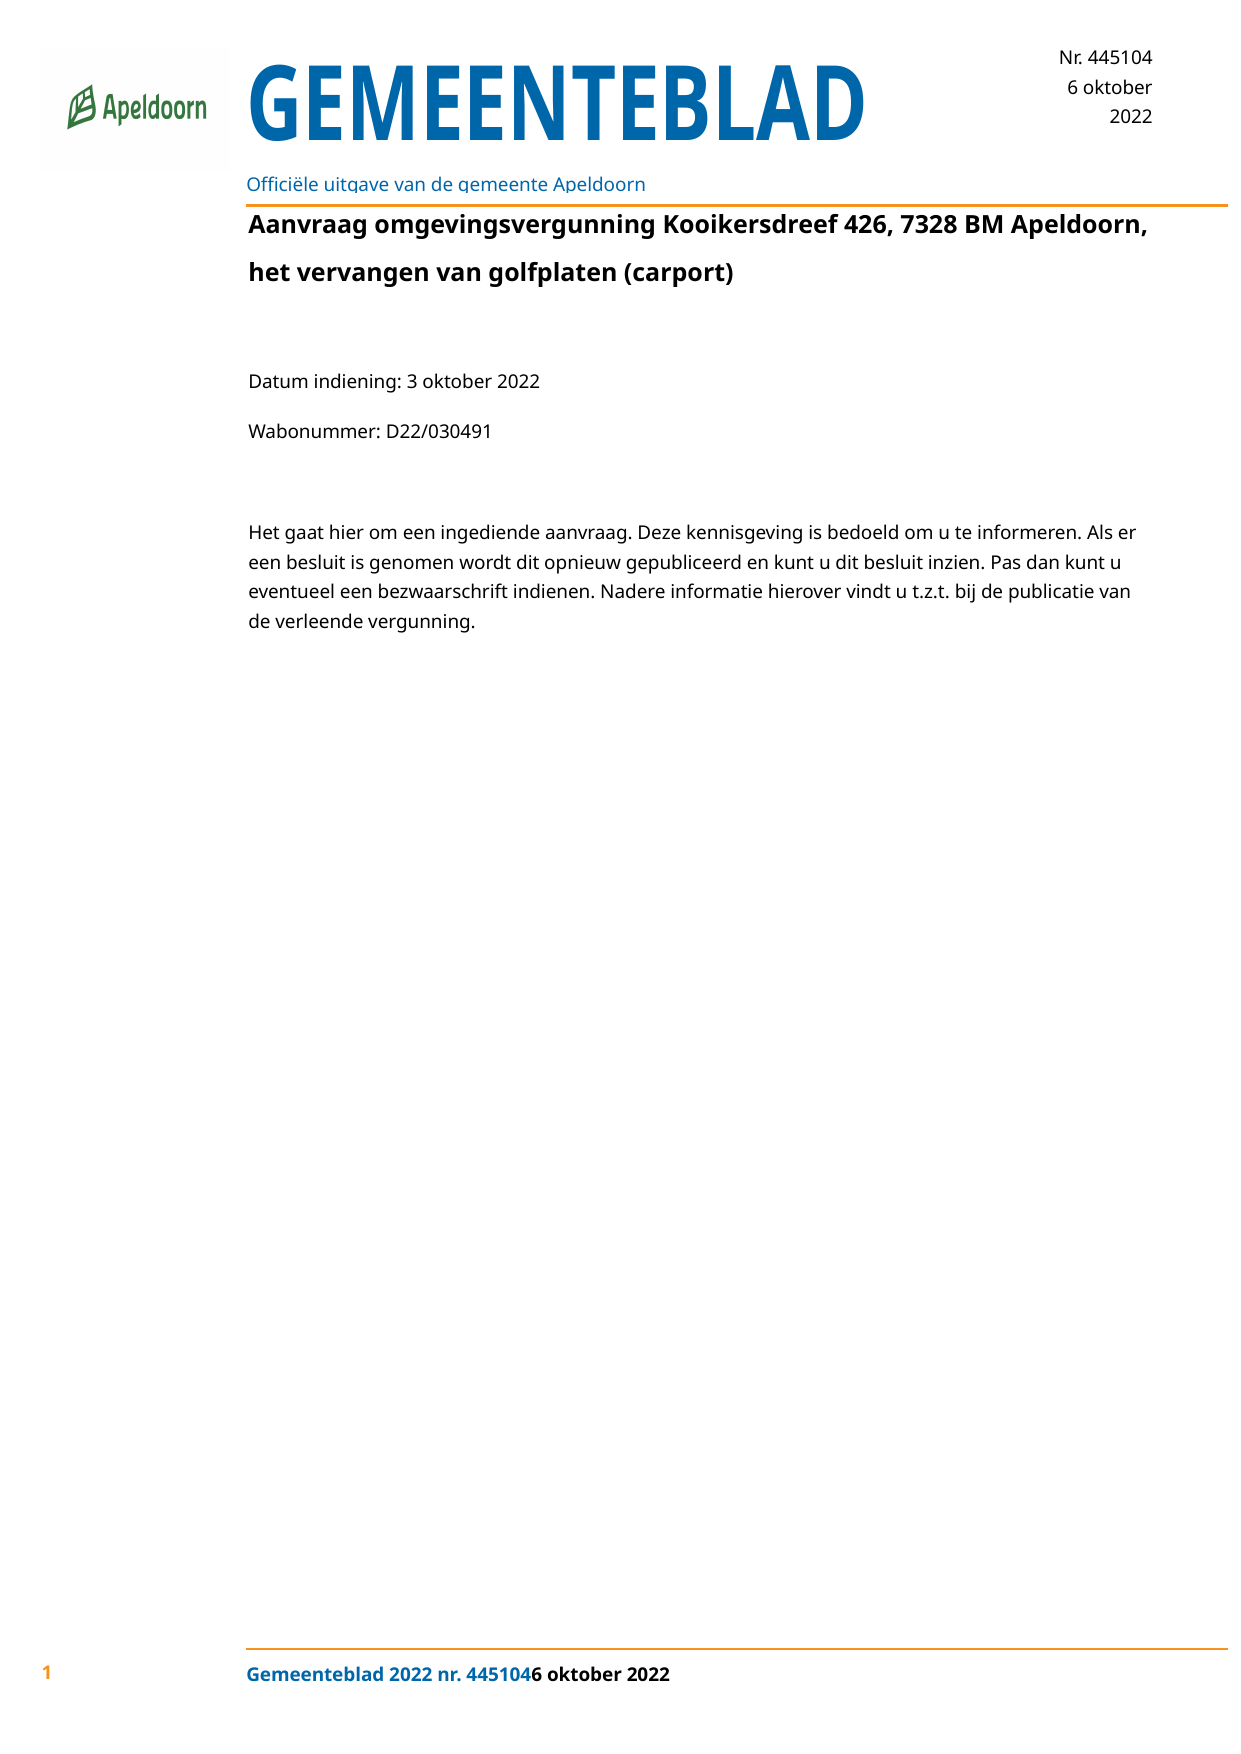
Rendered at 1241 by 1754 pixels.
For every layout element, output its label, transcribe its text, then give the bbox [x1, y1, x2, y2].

text Het gaat hier om een ingediende aanvraag. Deze kennisgeving is bedoeld om u te informeren. Als er een besluit is genomen wordt dit opnieuw gepubliceerd en kunt u dit besluit inzien. Pas dan kunt u eventueel een bezwaarschrift indienen. Nadere informatie hierover vindt u t.z.t. bij de publicatie van de verleende vergunning. [248, 519, 1152, 634]
text Datum indiening: 3 oktober 2022 [248, 368, 1152, 394]
picture [41, 47, 231, 172]
text Aanvraag omgevingsvergunning Kooikersdreef 426, 7328 BM Apeldoorn, het vervangen van golfplaten (carport) [248, 207, 1152, 288]
text Wabonummer: D22/030491 [248, 419, 1152, 444]
